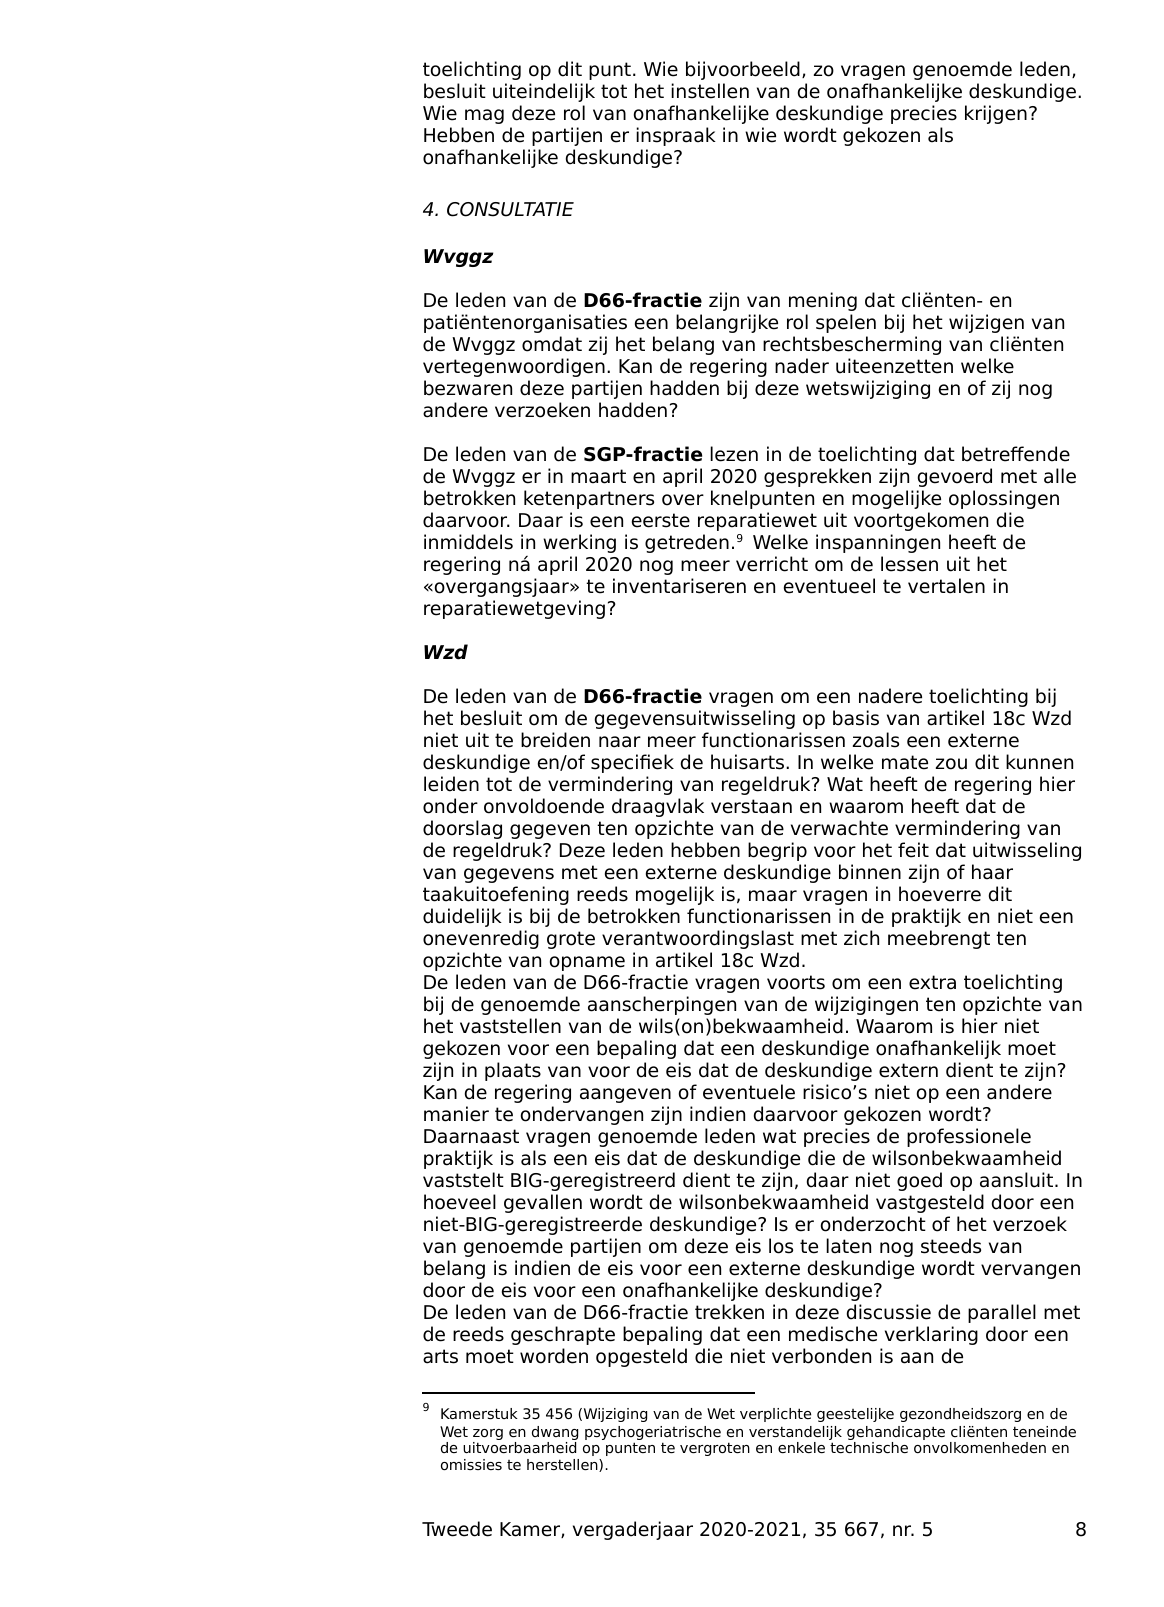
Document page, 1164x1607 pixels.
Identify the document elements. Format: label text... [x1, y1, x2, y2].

text toelichting op dit punt. Wie bijvoorbeeld, zo vragen genoemde leden, besluit uiteindelijk tot het instellen van de onafhankelijke deskundige. Wie mag deze rol van onafhankelijke deskundige precies krijgen? Hebben de partijen er inspraak in wie wordt gekozen als onafhankelijke deskundige? [422, 59, 1087, 169]
text De leden van de D66-fractie vragen om een nadere toelichting bij het besluit om de gegevensuitwisseling op basis van artikel 18c Wzd niet uit te breiden naar meer functionarissen zoals een externe deskundige en/of specifiek de huisarts. In welke mate zou dit kunnen leiden tot de vermindering van regeldruk? Wat heeft de regering hier onder onvoldoende draagvlak verstaan en waarom heeft dat de doorslag gegeven ten opzichte van de verwachte vermindering van de regeldruk? Deze leden hebben begrip voor het feit dat uitwisseling van gegevens met een externe deskundige binnen zijn of haar taakuitoefening reeds mogelijk is, maar vragen in hoeverre dit duidelijk is bij de betrokken functionarissen in de praktijk en niet een onevenredig grote verantwoordingslast met zich meebrengt ten opzichte van opname in artikel 18c Wzd. [422, 686, 1087, 972]
subtitle Wzd [422, 642, 1087, 664]
subtitle Wvggz [422, 246, 1087, 268]
text De leden van de D66-fractie trekken in deze discussie de parallel met de reeds geschrapte bepaling dat een medische verklaring door een arts moet worden opgesteld die niet verbonden is aan de [422, 1302, 1087, 1368]
subtitle 4. CONSULTATIE [422, 199, 1087, 221]
text De leden van de D66-fractie vragen voorts om een extra toelichting bij de genoemde aanscherpingen van de wijzigingen ten opzichte van het vaststellen van de wils(on)bekwaamheid. Waarom is hier niet gekozen voor een bepaling dat een deskundige onafhankelijk moet zijn in plaats van voor de eis dat de deskundige extern dient te zijn? Kan de regering aangeven of eventuele risico’s niet op een andere manier te ondervangen zijn indien daarvoor gekozen wordt? Daarnaast vragen genoemde leden wat precies de professionele praktijk is als een eis dat de deskundige die de wilsonbekwaamheid vaststelt BIG-geregistreerd dient te zijn, daar niet goed op aansluit. In hoeveel gevallen wordt de wilsonbekwaamheid vastgesteld door een niet-BIG-geregistreerde deskundige? Is er onderzocht of het verzoek van genoemde partijen om deze eis los te laten nog steeds van belang is indien de eis voor een externe deskundige wordt vervangen door de eis voor een onafhankelijke deskundige? [422, 972, 1087, 1302]
text De leden van de D66-fractie zijn van mening dat cliënten- en patiëntenorganisaties een belangrijke rol spelen bij het wijzigen van de Wvggz omdat zij het belang van rechtsbescherming van cliënten vertegenwoordigen. Kan de regering nader uiteenzetten welke bezwaren deze partijen hadden bij deze wetswijziging en of zij nog andere verzoeken hadden? [422, 290, 1087, 422]
text De leden van de SGP-fractie lezen in de toelichting dat betreffende de Wvggz er in maart en april 2020 gesprekken zijn gevoerd met alle betrokken ketenpartners over knelpunten en mogelijke oplossingen daarvoor. Daar is een eerste reparatiewet uit voortgekomen die inmiddels in werking is getreden. Welke inspanningen heeft de regering ná april 2020 nog meer verricht om de lessen uit het «overgangsjaar» te inventariseren en eventueel te vertalen in reparatiewetgeving? [422, 444, 1087, 620]
text Kamerstuk 35 456 (Wijziging van de Wet verplichte geestelijke gezondheidszorg en de Wet zorg en dwang psychogeriatrische en verstandelijk gehandicapte cliënten teneinde de uitvoerbaarheid op punten te vergroten en enkele technische onvolkomenheden en omissies te herstellen). [422, 1402, 1087, 1474]
